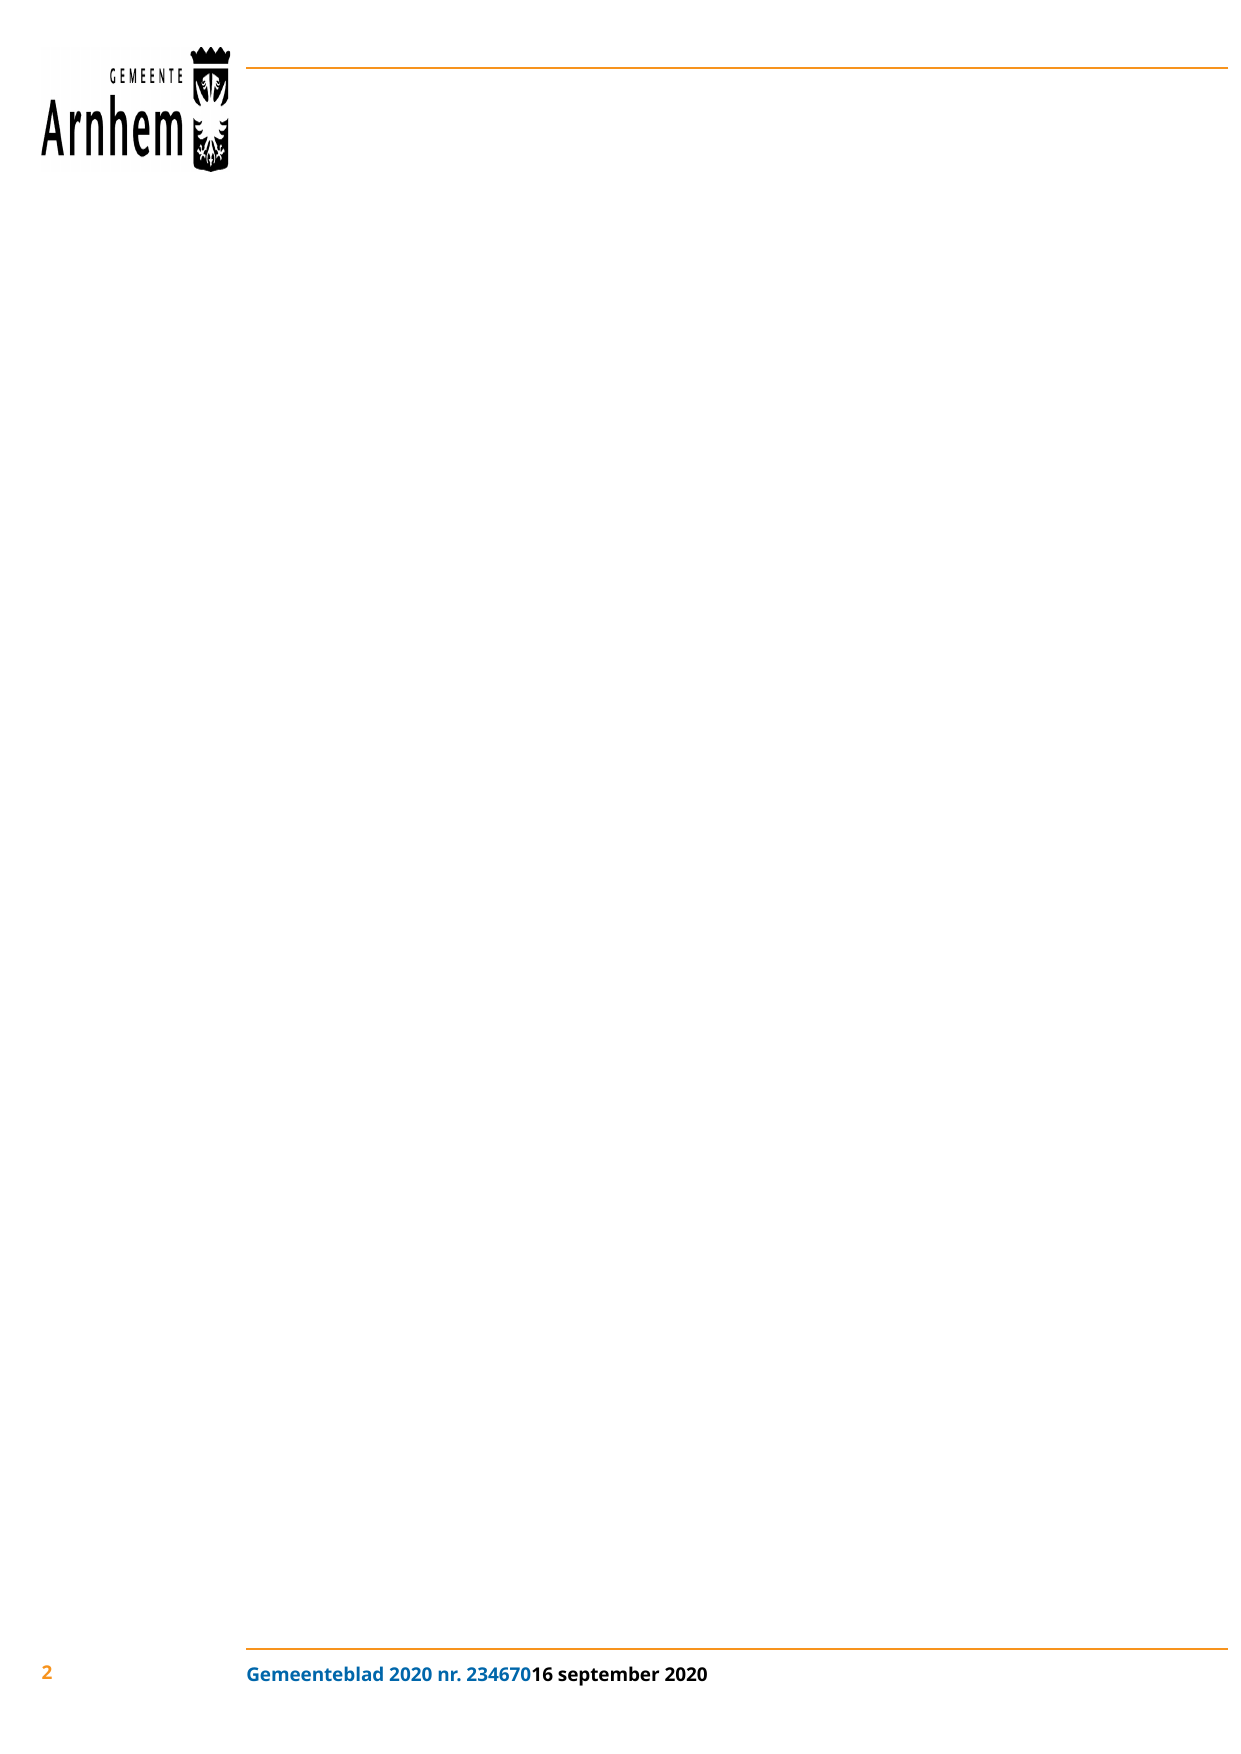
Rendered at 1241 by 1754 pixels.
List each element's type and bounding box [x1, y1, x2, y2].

picture [41, 47, 231, 172]
